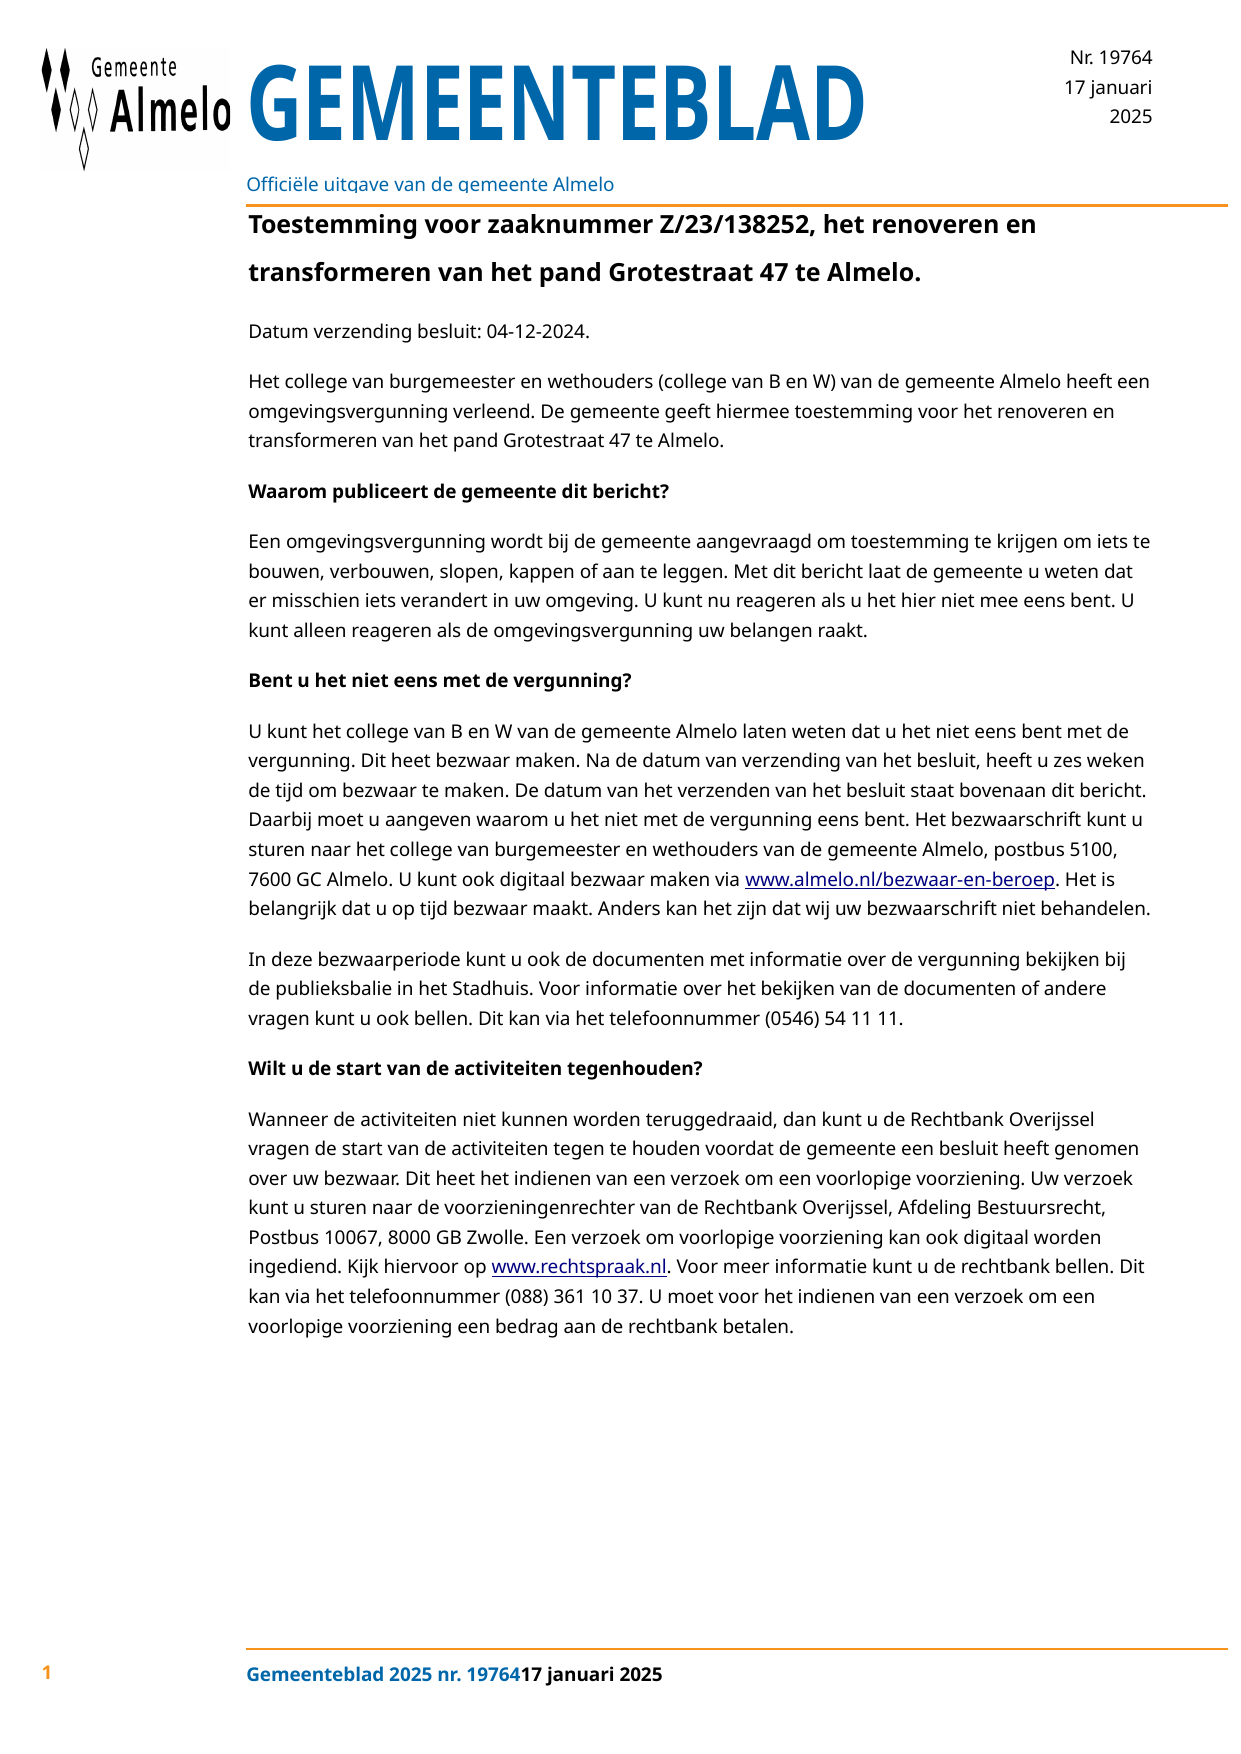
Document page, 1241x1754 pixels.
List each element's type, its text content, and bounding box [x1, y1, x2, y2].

text Datum verzending besluit: 04-12-2024. [248, 318, 1152, 344]
text Een omgevingsvergunning wordt bij de gemeente aangevraagd om toestemming te krijgen om iets te bouwen, verbouwen, slopen, kappen of aan te leggen. Met dit bericht laat de gemeente u weten dat er misschien iets verandert in uw omgeving. U kunt nu reageren als u het hier niet mee eens bent. U kunt alleen reageren als de omgevingsvergunning uw belangen raakt. [248, 528, 1152, 643]
text U kunt het college van B en W van de gemeente Almelo laten weten dat u het niet eens bent met de vergunning. Dit heet bezwaar maken. Na de datum van verzending van het besluit, heeft u zes weken de tijd om bezwaar te maken. De datum van het verzenden van het besluit staat bovenaan dit bericht. Daarbij moet u aangeven waarom u het niet met de vergunning eens bent. Het bezwaarschrift kunt u sturen naar het college van burgemeester en wethouders van de gemeente Almelo, postbus 5100, 7600 GC Almelo. U kunt ook digitaal bezwaar maken via www.almelo.nl/bezwaar-en-beroep. Het is belangrijk dat u op tijd bezwaar maakt. Anders kan het zijn dat wij uw bezwaarschrift niet behandelen. [248, 718, 1152, 921]
text Het college van burgemeester en wethouders (college van B en W) van de gemeente Almelo heeft een omgevingsvergunning verleend. De gemeente geeft hiermee toestemming voor het renoveren en transformeren van het pand Grotestraat 47 te Almelo. [248, 368, 1152, 453]
text Wanneer de activiteiten niet kunnen worden teruggedraaid, dan kunt u de Rechtbank Overijssel vragen de start van de activiteiten tegen te houden voordat de gemeente een besluit heeft genomen over uw bezwaar. Dit heet het indienen van een verzoek om een voorlopige voorziening. Uw verzoek kunt u sturen naar de voorzieningenrechter van de Rechtbank Overijssel, Afdeling Bestuursrecht, Postbus 10067, 8000 GB Zwolle. Een verzoek om voorlopige voorziening kan ook digitaal worden ingediend. Kijk hiervoor op www.rechtspraak.nl. Voor meer informatie kunt u de rechtbank bellen. Dit kan via het telefoonnummer (088) 361 10 37. U moet voor het indienen van een verzoek om een voorlopige voorziening een bedrag aan de rechtbank betalen. [248, 1106, 1152, 1339]
picture [41, 47, 231, 172]
text Bent u het niet eens met de vergunning? [248, 667, 1152, 693]
text Wilt u de start van de activiteiten tegenhouden? [248, 1055, 1152, 1081]
text Toestemming voor zaaknummer Z/23/138252, het renoveren en transformeren van het pand Grotestraat 47 te Almelo. [248, 207, 1152, 288]
text In deze bezwaarperiode kunt u ook de documenten met informatie over de vergunning bekijken bij de publieksbalie in het Stadhuis. Voor informatie over het bekijken van de documenten of andere vragen kunt u ook bellen. Dit kan via het telefoonnummer (0546) 54 11 11. [248, 946, 1152, 1031]
text Waarom publiceert de gemeente dit bericht? [248, 478, 1152, 504]
